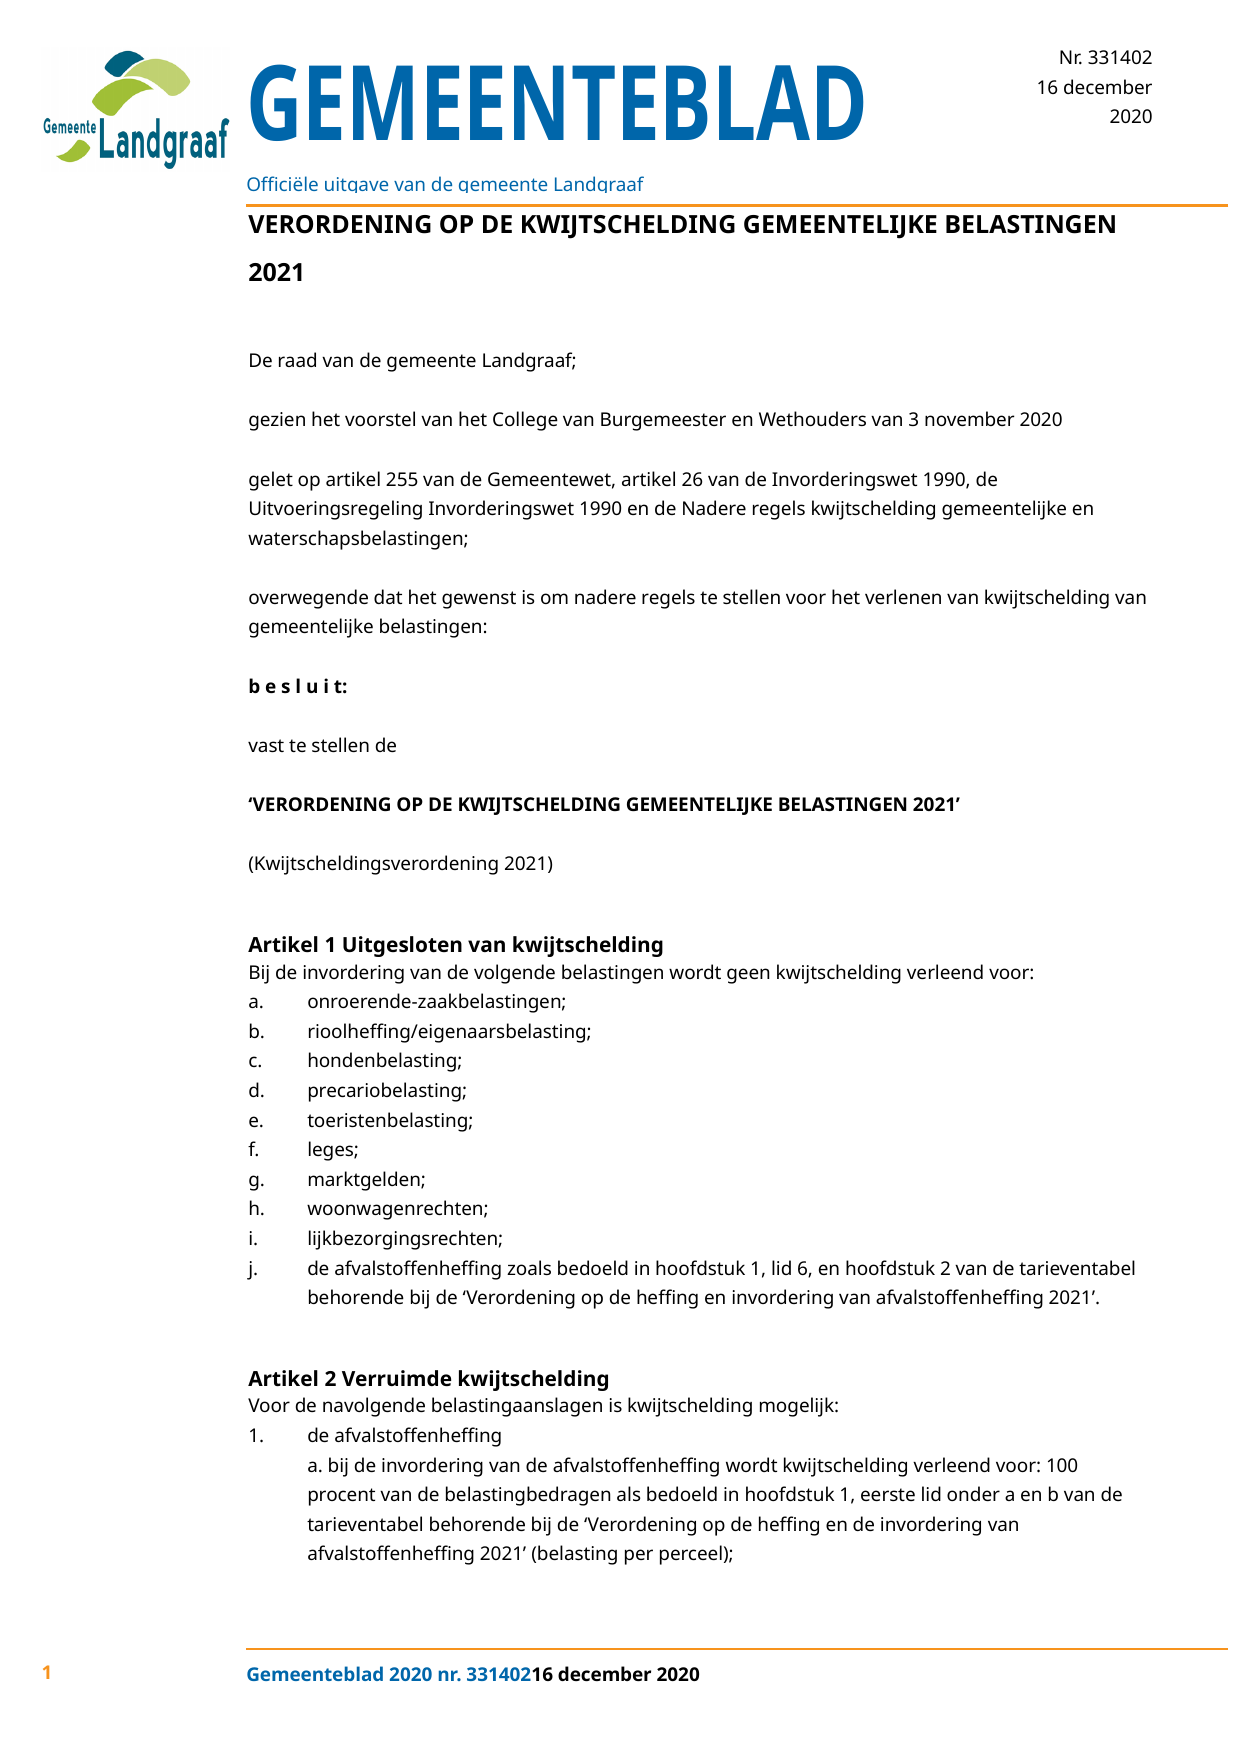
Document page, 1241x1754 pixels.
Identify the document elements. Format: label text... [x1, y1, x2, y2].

text Artikel 1 Uitgesloten van kwijtschelding [248, 930, 1152, 959]
picture [41, 47, 231, 172]
list precariobelasting; [248, 1077, 1152, 1103]
text Bij de invordering van de volgende belastingen wordt geen kwijtschelding verleend voor: [248, 959, 1152, 984]
text gelet op artikel 255 van de Gemeentewet, artikel 26 van de Invorderingswet 1990, de Uitvoeringsregeling Invorderingswet 1990 en de Nadere regels kwijtschelding gemeentelijke en waterschapsbelastingen; [248, 466, 1152, 551]
text gezien het voorstel van het College van Burgemeester en Wethouders van 3 november 2020 [248, 407, 1152, 432]
list de afvalstoffenheffing zoals bedoeld in hoofdstuk 1, lid 6, en hoofdstuk 2 van de tarieventabel behorende bij de ‘Verordening op de heffing en invordering van afvalstoffenheffing 2021’. [248, 1255, 1152, 1310]
list woonwagenrechten; [248, 1196, 1152, 1221]
list lijkbezorgingsrechten; [248, 1225, 1152, 1251]
text b e s l u i t: [248, 673, 1152, 699]
text De raad van de gemeente Landgraaf; [248, 347, 1152, 373]
list hondenbelasting; [248, 1048, 1152, 1073]
text Voor de navolgende belastingaanslagen is kwijtschelding mogelijk: [248, 1393, 1152, 1418]
list rioolheffing/eigenaarsbelasting; [248, 1018, 1152, 1044]
list onroerende-zaakbelastingen; [248, 988, 1152, 1014]
text (Kwijtscheldingsverordening 2021) [248, 850, 1152, 876]
text Artikel 2 Verruimde kwijtschelding [248, 1364, 1152, 1393]
list de afvalstoffenheffing [248, 1422, 1152, 1448]
text overwegende dat het gewenst is om nadere regels te stellen voor het verlenen van kwijtschelding van gemeentelijke belastingen: [248, 584, 1152, 639]
list toeristenbelasting; [248, 1107, 1152, 1132]
text vast te stellen de [248, 732, 1152, 758]
text ‘VERORDENING OP DE KWIJTSCHELDING GEMEENTELIJKE BELASTINGEN 2021’ [248, 791, 1152, 817]
list a. bij de invordering van de afvalstoffenheffing wordt kwijtschelding verleend voor: 100 procent van de belastingbedragen als bedoeld in hoofdstuk 1, eerste lid onder a en b van de tarieventabel behorende bij de ‘Verordening op de heffing en de invordering van afvalstoffenheffing 2021’ (belasting per perceel); [248, 1452, 1152, 1566]
text VERORDENING OP DE KWIJTSCHELDING GEMEENTELIJKE BELASTINGEN 2021 [248, 207, 1152, 288]
list leges; [248, 1136, 1152, 1162]
list marktgelden; [248, 1166, 1152, 1192]
